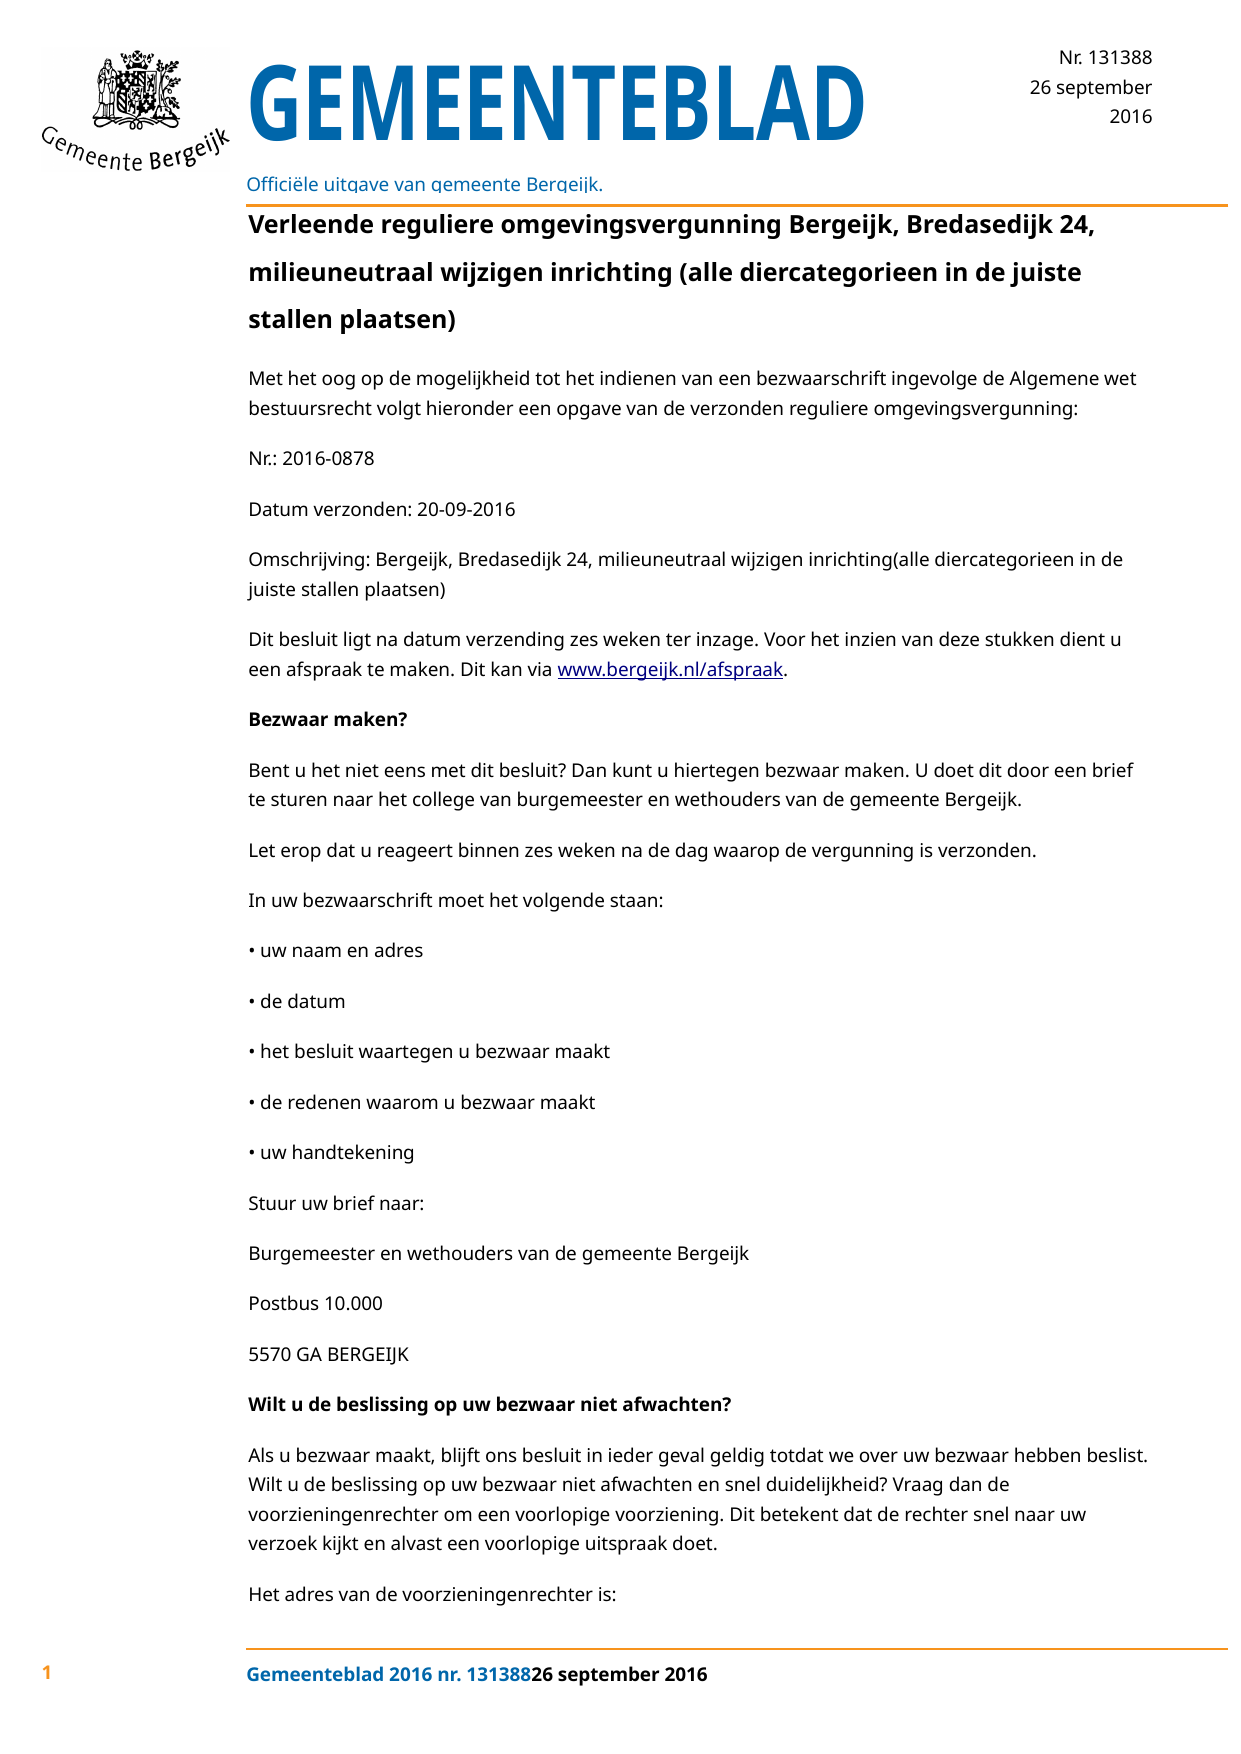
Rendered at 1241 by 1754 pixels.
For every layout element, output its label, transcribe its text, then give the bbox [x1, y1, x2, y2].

text Het adres van de voorzieningenrechter is: [248, 1581, 1152, 1607]
text • het besluit waartegen u bezwaar maakt [248, 1038, 1152, 1064]
text Met het oog op de mogelijkheid tot het indienen van een bezwaarschrift ingevolge de Algemene wet bestuursrecht volgt hieronder een opgave van de verzonden reguliere omgevingsvergunning: [248, 366, 1152, 421]
text Dit besluit ligt na datum verzending zes weken ter inzage. Voor het inzien van deze stukken dient u een afspraak te maken. Dit kan via www.bergeijk.nl/afspraak. [248, 626, 1152, 682]
text Datum verzonden: 20-09-2016 [248, 496, 1152, 522]
text Wilt u de beslissing op uw bezwaar niet afwachten? [248, 1391, 1152, 1417]
text Verleende reguliere omgevingsvergunning Bergeijk, Bredasedijk 24, milieuneutraal wijzigen inrichting (alle diercategorieen in de juiste stallen plaatsen) [248, 207, 1152, 336]
text • de datum [248, 988, 1152, 1014]
text Bent u het niet eens met dit besluit? Dan kunt u hiertegen bezwaar maken. U doet dit door een brief te sturen naar het college van burgemeester en wethouders van de gemeente Bergeijk. [248, 757, 1152, 812]
text • uw naam en adres [248, 938, 1152, 963]
text • de redenen waarom u bezwaar maakt [248, 1089, 1152, 1114]
text Burgemeester en wethouders van de gemeente Bergeijk [248, 1240, 1152, 1266]
text Als u bezwaar maakt, blijft ons besluit in ieder geval geldig totdat we over uw bezwaar hebben beslist. Wilt u de beslissing op uw bezwaar niet afwachten en snel duidelijkheid? Vraag dan de voorzieningenrechter om een voorlopige voorziening. Dit betekent dat de rechter snel naar uw verzoek kijkt en alvast een voorlopige uitspraak doet. [248, 1442, 1152, 1556]
text Let erop dat u reageert binnen zes weken na de dag waarop de vergunning is verzonden. [248, 837, 1152, 862]
text In uw bezwaarschrift moet het volgende staan: [248, 887, 1152, 913]
text • uw handtekening [248, 1139, 1152, 1165]
picture [41, 47, 231, 172]
text Stuur uw brief naar: [248, 1190, 1152, 1215]
text Postbus 10.000 [248, 1291, 1152, 1316]
text Omschrijving: Bergeijk, Bredasedijk 24, milieuneutraal wijzigen inrichting(alle diercategorieen in de juiste stallen plaatsen) [248, 546, 1152, 602]
text Bezwaar maken? [248, 706, 1152, 732]
text 5570 GA BERGEIJK [248, 1341, 1152, 1367]
text Nr.: 2016-0878 [248, 446, 1152, 471]
